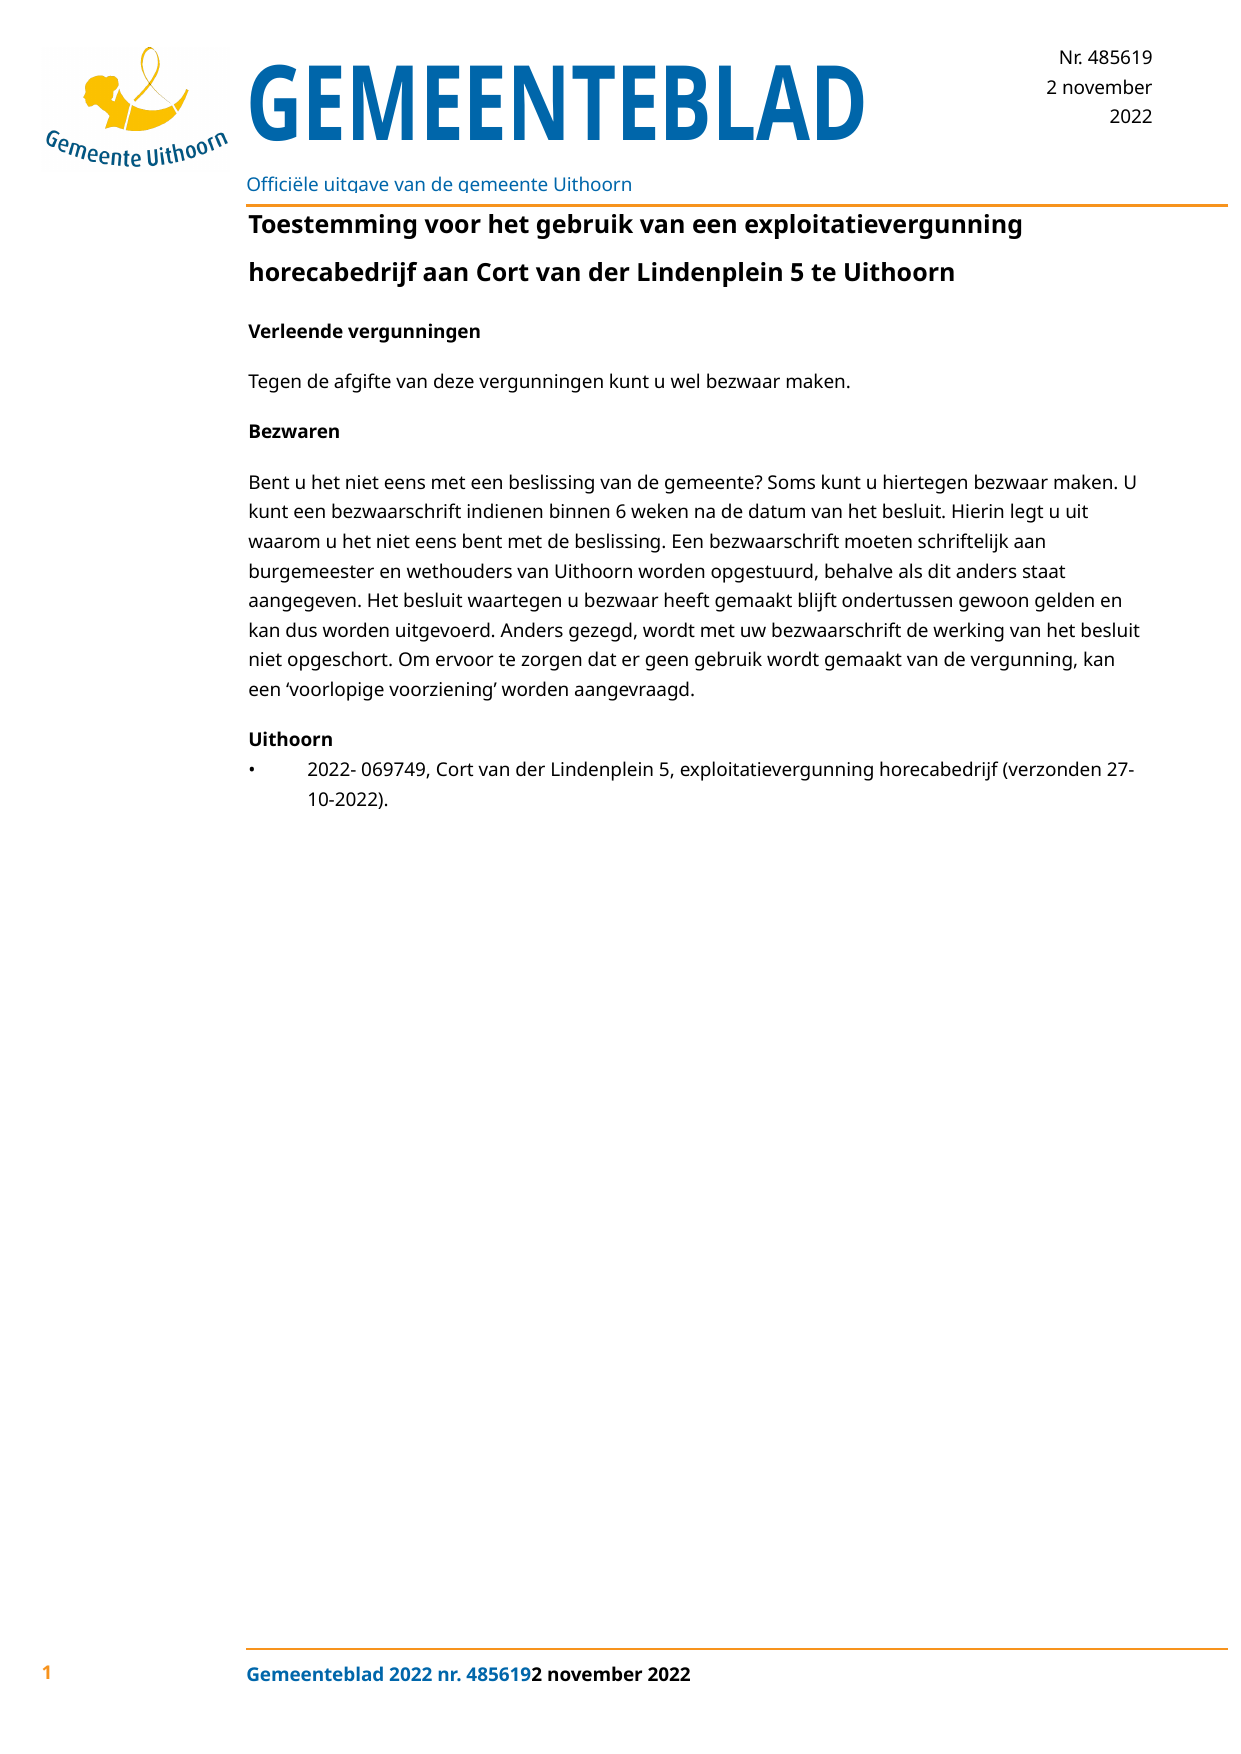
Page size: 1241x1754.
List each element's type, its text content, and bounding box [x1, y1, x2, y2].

text Uithoorn [248, 727, 1152, 752]
list 2022- 069749, Cort van der Lindenplein 5, exploitatievergunning horecabedrijf (verzonden 27-10-2022). [248, 756, 1152, 812]
text Tegen de afgifte van deze vergunningen kunt u wel bezwaar maken. [248, 368, 1152, 394]
text Toestemming voor het gebruik van een exploitatievergunning horecabedrijf aan Cort van der Lindenplein 5 te Uithoorn [248, 207, 1152, 288]
text Bezwaren [248, 419, 1152, 444]
text Bent u het niet eens met een beslissing van de gemeente? Soms kunt u hiertegen bezwaar maken. U kunt een bezwaarschrift indienen binnen 6 weken na de datum van het besluit. Hierin legt u uit waarom u het niet eens bent met de beslissing. Een bezwaarschrift moeten schriftelijk aan burgemeester en wethouders van Uithoorn worden opgestuurd, behalve als dit anders staat aangegeven. Het besluit waartegen u bezwaar heeft gemaakt blijft ondertussen gewoon gelden en kan dus worden uitgevoerd. Anders gezegd, wordt met uw bezwaarschrift de werking van het besluit niet opgeschort. Om ervoor te zorgen dat er geen gebruik wordt gemaakt van de vergunning, kan een ‘voorlopige voorziening’ worden aangevraagd. [248, 469, 1152, 702]
text Verleende vergunningen [248, 318, 1152, 344]
picture [41, 47, 231, 172]
